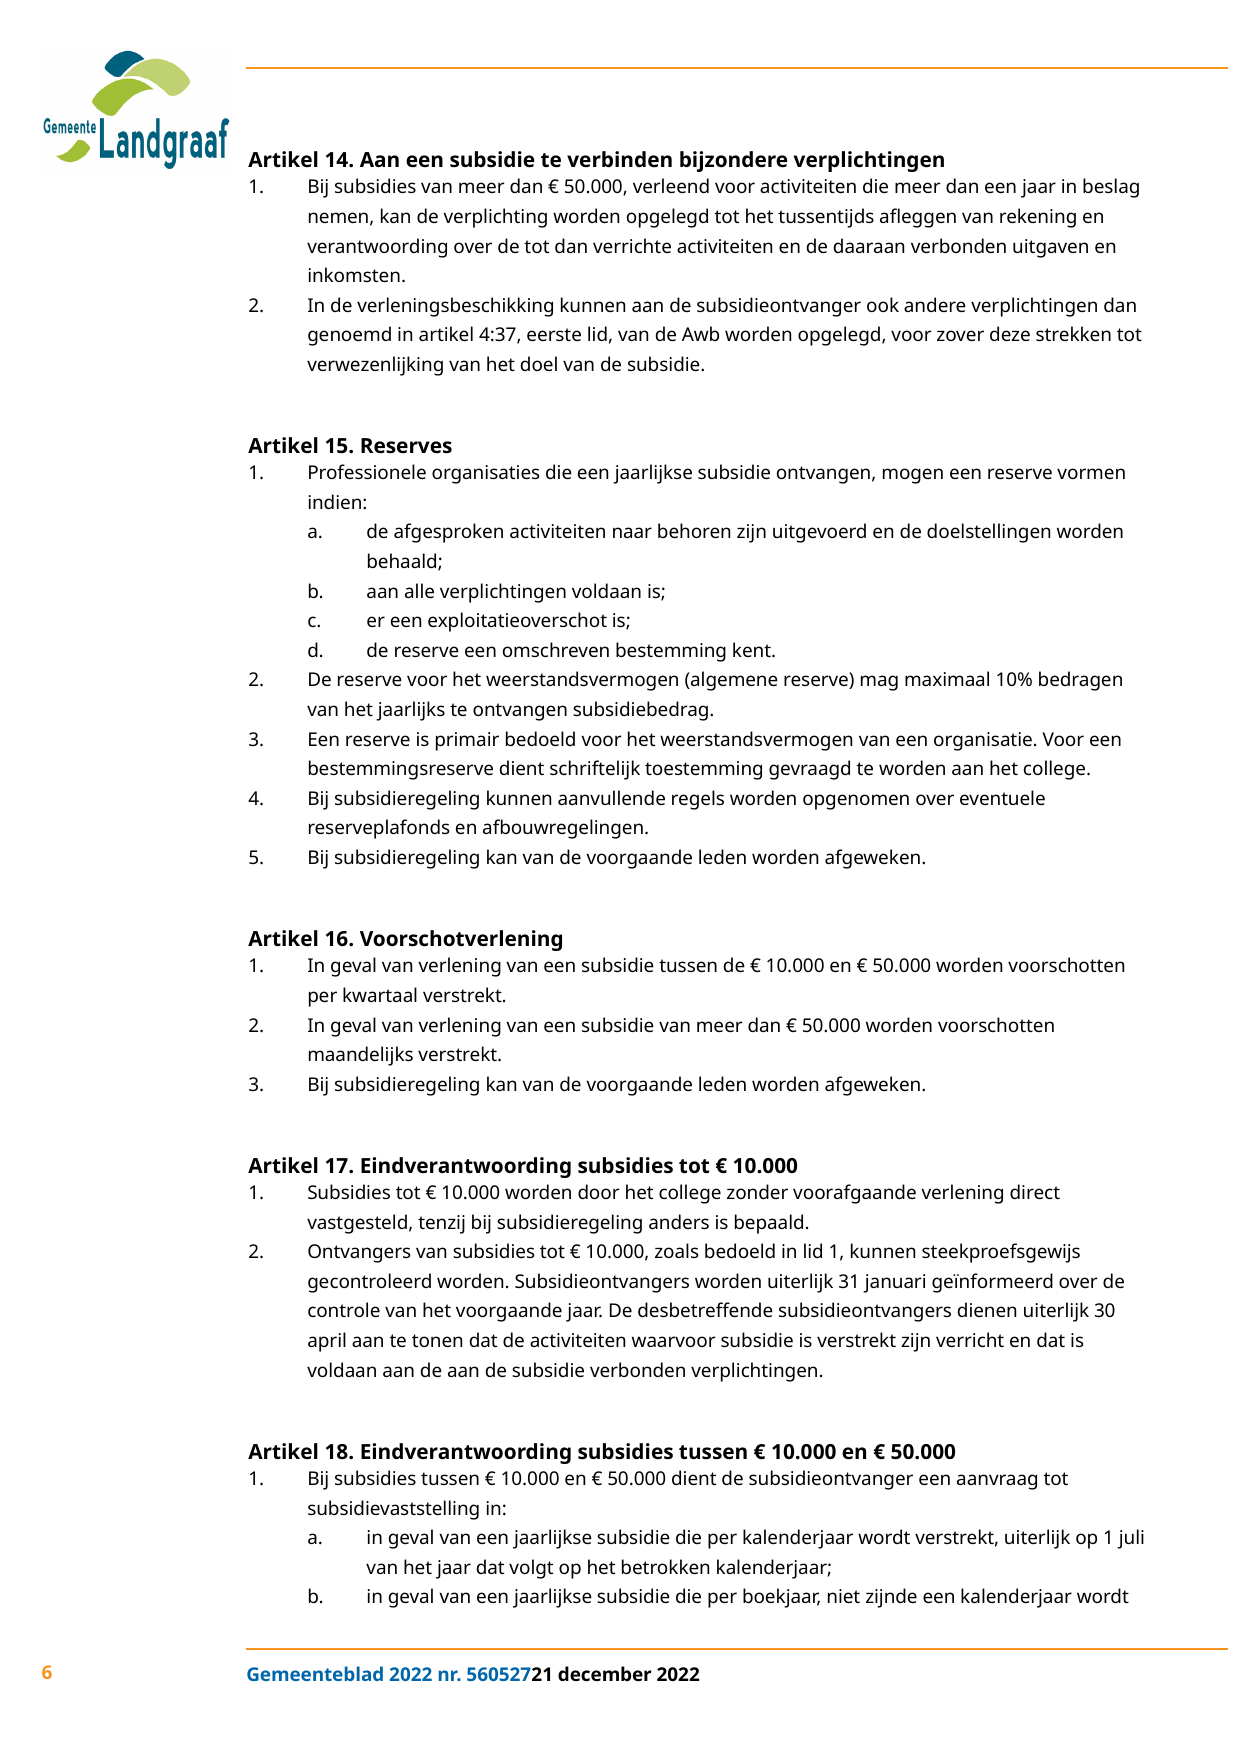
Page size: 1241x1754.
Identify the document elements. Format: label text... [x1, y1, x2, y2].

list aan alle verplichtingen voldaan is; [307, 578, 1152, 604]
list Bij subsidieregeling kunnen aanvullende regels worden opgenomen over eventuele reserveplafonds en afbouwregelingen. [248, 785, 1152, 840]
list in geval van een jaarlijkse subsidie die per kalenderjaar wordt verstrekt, uiterlijk op 1 juli van het jaar dat volgt op het betrokken kalenderjaar; [307, 1524, 1152, 1580]
text Artikel 16. Voorschotverlening [248, 924, 1152, 953]
list In geval van verlening van een subsidie tussen de € 10.000 en € 50.000 worden voorschotten per kwartaal verstrekt. [248, 953, 1152, 1008]
list De reserve voor het weerstandsvermogen (algemene reserve) mag maximaal 10% bedragen van het jaarlijks te ontvangen subsidiebedrag. [248, 667, 1152, 722]
list de afgesproken activiteiten naar behoren zijn uitgevoerd en de doelstellingen worden behaald; [307, 519, 1152, 574]
list Bij subsidieregeling kan van de voorgaande leden worden afgeweken. [248, 844, 1152, 870]
text Artikel 14. Aan een subsidie te verbinden bijzondere verplichtingen [248, 145, 1152, 174]
list In geval van verlening van een subsidie van meer dan € 50.000 worden voorschotten maandelijks verstrekt. [248, 1012, 1152, 1067]
text Artikel 17. Eindverantwoording subsidies tot € 10.000 [248, 1151, 1152, 1179]
list Een reserve is primair bedoeld voor het weerstandsvermogen van een organisatie. Voor een bestemmingsreserve dient schriftelijk toestemming gevraagd te worden aan het college. [248, 726, 1152, 781]
list Bij subsidies tussen € 10.000 en € 50.000 dient de subsidieontvanger een aanvraag tot subsidievaststelling in: [248, 1465, 1152, 1521]
list Bij subsidieregeling kan van de voorgaande leden worden afgeweken. [248, 1071, 1152, 1097]
list Professionele organisaties die een jaarlijkse subsidie ontvangen, mogen een reserve vormen indien: [248, 459, 1152, 515]
text Artikel 15. Reserves [248, 431, 1152, 459]
picture [41, 47, 231, 172]
list Bij subsidies van meer dan € 50.000, verleend voor activiteiten die meer dan een jaar in beslag nemen, kan de verplichting worden opgelegd tot het tussentijds afleggen van rekening en verantwoording over de tot dan verrichte activiteiten en de daaraan verbonden uitgaven en inkomsten. [248, 174, 1152, 288]
list In de verleningsbeschikking kunnen aan de subsidieontvanger ook andere verplichtingen dan genoemd in artikel 4:37, eerste lid, van de Awb worden opgelegd, voor zover deze strekken tot verwezenlijking van het doel van de subsidie. [248, 292, 1152, 377]
list er een exploitatieoverschot is; [307, 607, 1152, 633]
list de reserve een omschreven bestemming kent. [307, 637, 1152, 663]
list in geval van een jaarlijkse subsidie die per boekjaar, niet zijnde een kalenderjaar wordt [307, 1584, 1152, 1609]
text Artikel 18. Eindverantwoording subsidies tussen € 10.000 en € 50.000 [248, 1437, 1152, 1465]
list Subsidies tot € 10.000 worden door het college zonder voorafgaande verlening direct vastgesteld, tenzij bij subsidieregeling anders is bepaald. [248, 1179, 1152, 1235]
list Ontvangers van subsidies tot € 10.000, zoals bedoeld in lid 1, kunnen steekproefsgewijs gecontroleerd worden. Subsidieontvangers worden uiterlijk 31 januari geïnformeerd over de controle van het voorgaande jaar. De desbetreffende subsidieontvangers dienen uiterlijk 30 april aan te tonen dat de activiteiten waarvoor subsidie is verstrekt zijn verricht en dat is voldaan aan de aan de subsidie verbonden verplichtingen. [248, 1238, 1152, 1383]
